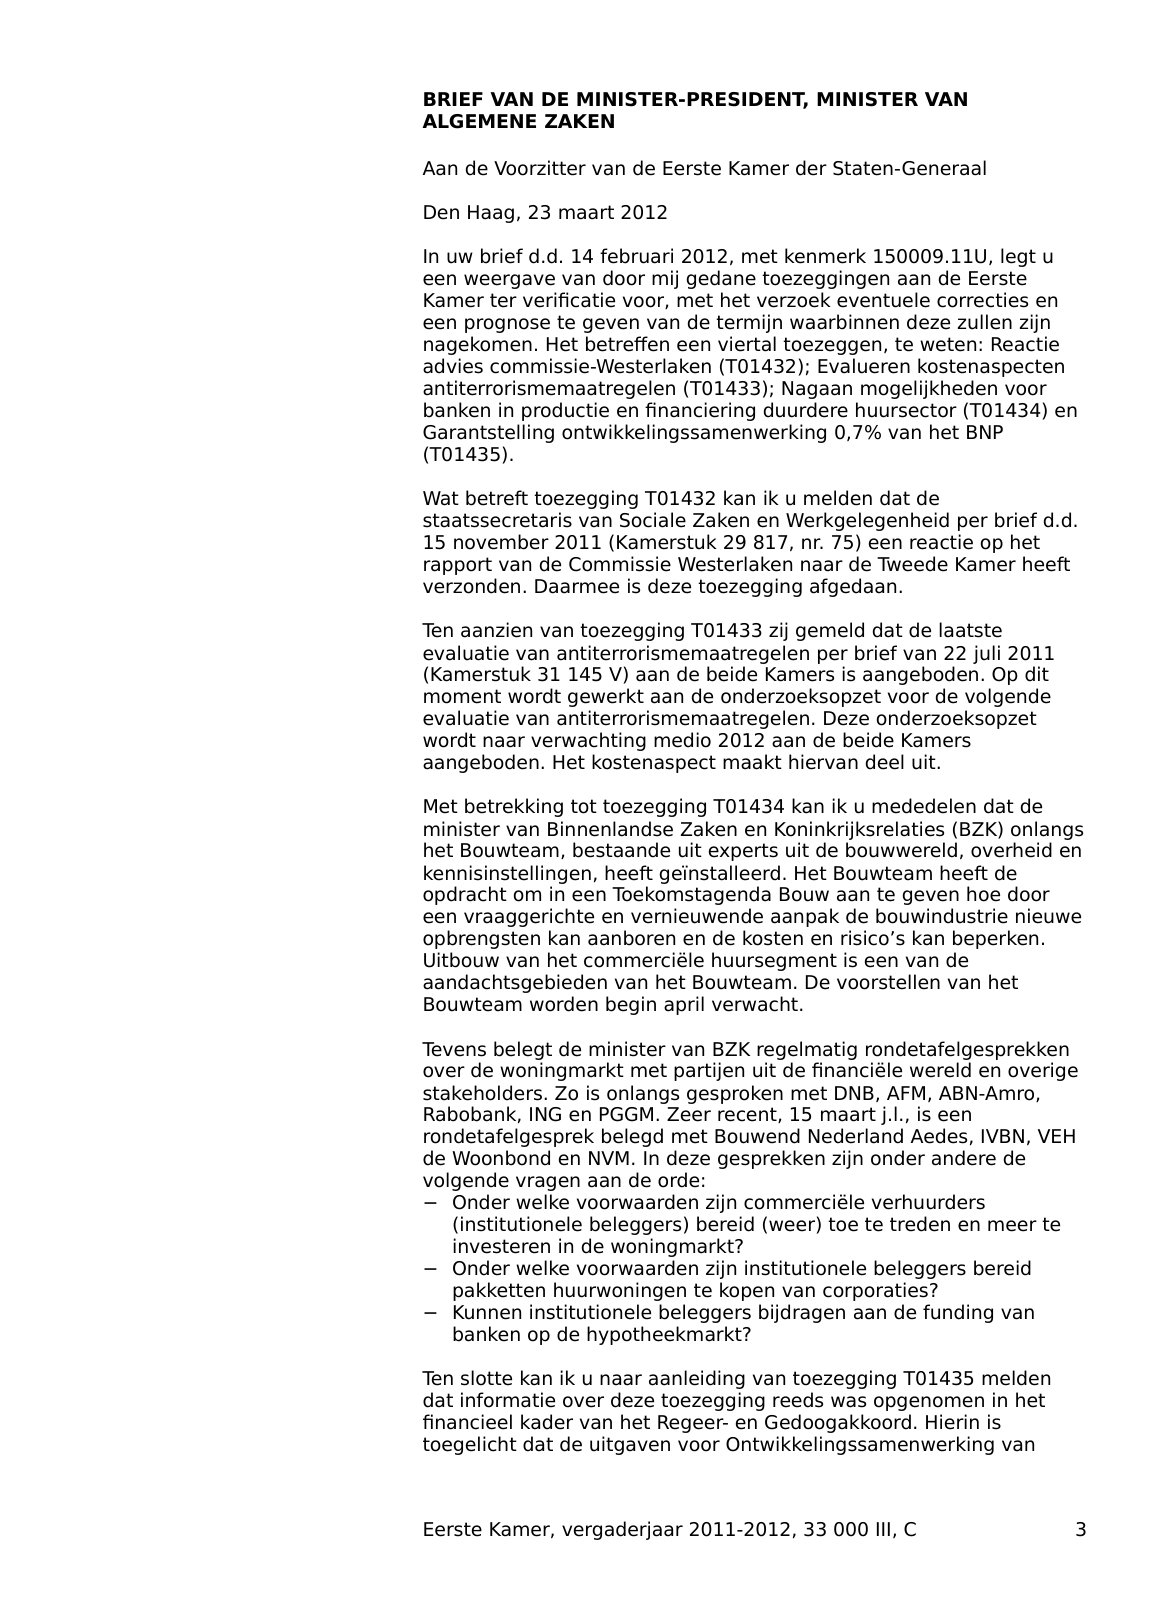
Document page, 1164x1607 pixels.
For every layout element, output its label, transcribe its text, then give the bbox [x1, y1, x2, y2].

text − Onder welke voorwaarden zijn institutionele beleggers bereid pakketten huurwoningen te kopen van corporaties? [422, 1258, 1087, 1302]
text Wat betreft toezegging T01432 kan ik u melden dat de staatssecretaris van Sociale Zaken en Werkgelegenheid per brief d.d. 15 november 2011 (Kamerstuk 29 817, nr. 75) een reactie op het rapport van de Commissie Westerlaken naar de Tweede Kamer heeft verzonden. Daarmee is deze toezegging afgedaan. [422, 488, 1087, 598]
text − Onder welke voorwaarden zijn commerciële verhuurders (institutionele beleggers) bereid (weer) toe te treden en meer te investeren in de woningmarkt? [422, 1192, 1087, 1258]
text In uw brief d.d. 14 februari 2012, met kenmerk 150009.11U, legt u een weergave van door mij gedane toezeggingen aan de Eerste Kamer ter verificatie voor, met het verzoek eventuele correcties en een prognose te geven van de termijn waarbinnen deze zullen zijn nagekomen. Het betreffen een viertal toezeggen, te weten: Reactie advies commissie-Westerlaken (T01432); Evalueren kostenaspecten antiterrorismemaatregelen (T01433); Nagaan mogelijkheden voor banken in productie en financiering duurdere huursector (T01434) en Garantstelling ontwikkelingssamenwerking 0,7% van het BNP (T01435). [422, 246, 1087, 466]
text Ten aanzien van toezegging T01433 zij gemeld dat de laatste evaluatie van antiterrorismemaatregelen per brief van 22 juli 2011 (Kamerstuk 31 145 V) aan de beide Kamers is aangeboden. Op dit moment wordt gewerkt aan de onderzoeksopzet voor de volgende evaluatie van antiterrorismemaatregelen. Deze onderzoeksopzet wordt naar verwachting medio 2012 aan de beide Kamers aangeboden. Het kostenaspect maakt hiervan deel uit. [422, 620, 1087, 774]
subtitle BRIEF VAN DE MINISTER-PRESIDENT, MINISTER VAN ALGEMENE ZAKEN [422, 89, 1087, 133]
text − Kunnen institutionele beleggers bijdragen aan de funding van banken op de hypotheekmarkt? [422, 1302, 1087, 1346]
text Den Haag, 23 maart 2012 [422, 202, 1087, 224]
text Met betrekking tot toezegging T01434 kan ik u mededelen dat de minister van Binnenlandse Zaken en Koninkrijksrelaties (BZK) onlangs het Bouwteam, bestaande uit experts uit de bouwwereld, overheid en kennisinstellingen, heeft geïnstalleerd. Het Bouwteam heeft de opdracht om in een Toekomstagenda Bouw aan te geven hoe door een vraaggerichte en vernieuwende aanpak de bouwindustrie nieuwe opbrengsten kan aanboren en de kosten en risico’s kan beperken. Uitbouw van het commerciële huursegment is een van de aandachtsgebieden van het Bouwteam. De voorstellen van het Bouwteam worden begin april verwacht. [422, 796, 1087, 1016]
text Aan de Voorzitter van de Eerste Kamer der Staten-Generaal [422, 158, 1087, 180]
text Tevens belegt de minister van BZK regelmatig rondetafelgesprekken over de woningmarkt met partijen uit de financiële wereld en overige stakeholders. Zo is onlangs gesproken met DNB, AFM, ABN-Amro, Rabobank, ING en PGGM. Zeer recent, 15 maart j.l., is een rondetafelgesprek belegd met Bouwend Nederland Aedes, IVBN, VEH de Woonbond en NVM. In deze gesprekken zijn onder andere de volgende vragen aan de orde: [422, 1038, 1087, 1192]
text Ten slotte kan ik u naar aanleiding van toezegging T01435 melden dat informatie over deze toezegging reeds was opgenomen in het financieel kader van het Regeer- en Gedoogakkoord. Hierin is toegelicht dat de uitgaven voor Ontwikkelingssamenwerking van [422, 1368, 1087, 1456]
